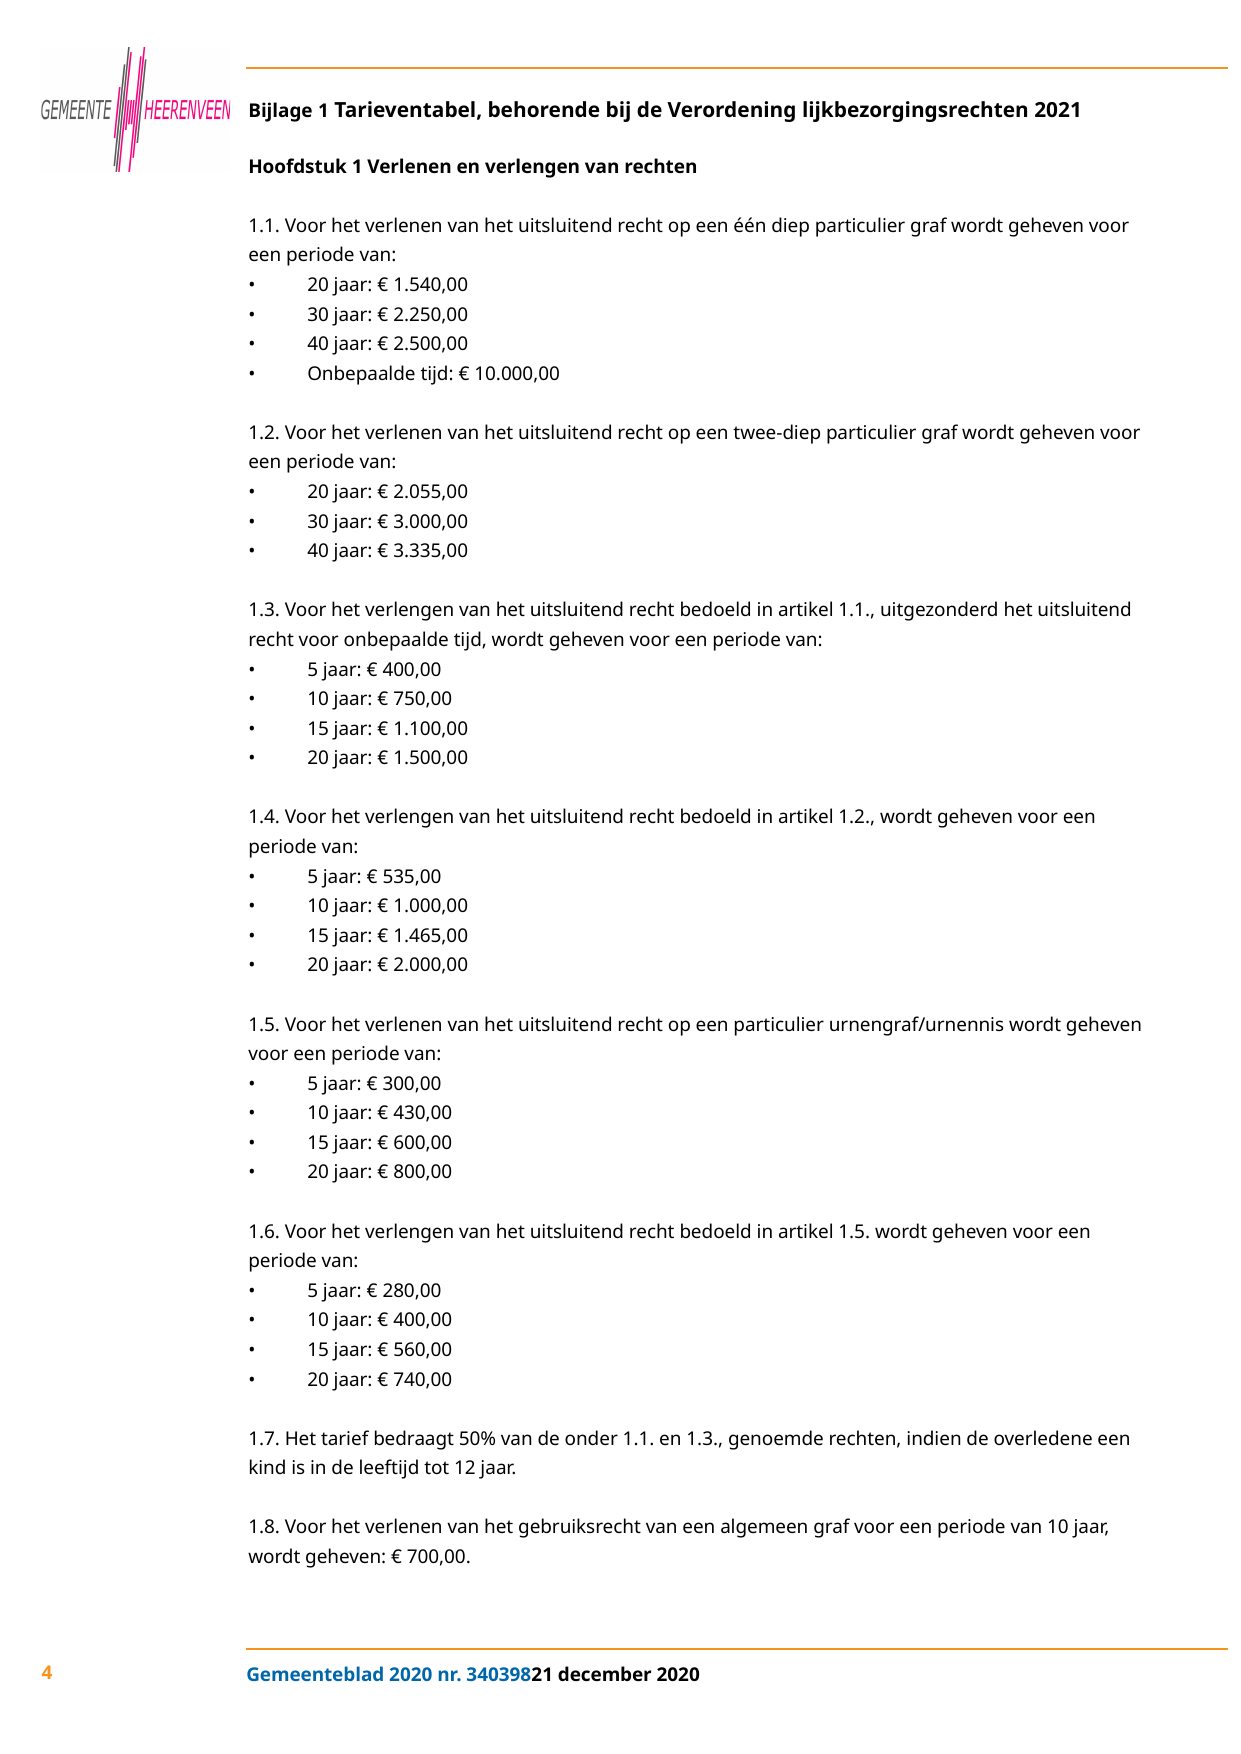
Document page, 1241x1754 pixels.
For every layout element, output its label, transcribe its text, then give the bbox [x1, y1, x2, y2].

list 20 jaar: € 1.500,00 [248, 744, 1152, 770]
text Bijlage 1 Tarieventabel, behorende bij de Verordening lijkbezorgingsrechten 2021 [248, 95, 1152, 123]
text 1.8. Voor het verlenen van het gebruiksrecht van een algemeen graf voor een periode van 10 jaar, wordt geheven: € 700,00. [248, 1514, 1152, 1569]
text 1.5. Voor het verlenen van het uitsluitend recht op een particulier urnengraf/urnennis wordt geheven voor een periode van: [248, 1011, 1152, 1066]
text 1.7. Het tarief bedraagt 50% van de onder 1.1. en 1.3., genoemde rechten, indien de overledene een kind is in de leeftijd tot 12 jaar. [248, 1425, 1152, 1480]
list 10 jaar: € 750,00 [248, 685, 1152, 711]
list 20 jaar: € 2.000,00 [248, 952, 1152, 977]
text 1.1. Voor het verlenen van het uitsluitend recht op een één diep particulier graf wordt geheven voor een periode van: [248, 212, 1152, 267]
list 20 jaar: € 1.540,00 [248, 271, 1152, 297]
text 1.3. Voor het verlengen van het uitsluitend recht bedoeld in artikel 1.1., uitgezonderd het uitsluitend recht voor onbepaalde tijd, wordt geheven voor een periode van: [248, 597, 1152, 652]
list 10 jaar: € 430,00 [248, 1099, 1152, 1125]
text 1.6. Voor het verlengen van het uitsluitend recht bedoeld in artikel 1.5. wordt geheven voor een periode van: [248, 1218, 1152, 1273]
list 30 jaar: € 2.250,00 [248, 301, 1152, 327]
list 15 jaar: € 1.100,00 [248, 715, 1152, 741]
list 5 jaar: € 535,00 [248, 863, 1152, 889]
text 1.4. Voor het verlengen van het uitsluitend recht bedoeld in artikel 1.2., wordt geheven voor een periode van: [248, 804, 1152, 859]
list 40 jaar: € 3.335,00 [248, 537, 1152, 563]
list 15 jaar: € 1.465,00 [248, 922, 1152, 948]
list 20 jaar: € 740,00 [248, 1366, 1152, 1392]
list 20 jaar: € 2.055,00 [248, 478, 1152, 504]
list 5 jaar: € 400,00 [248, 656, 1152, 682]
list 5 jaar: € 300,00 [248, 1070, 1152, 1096]
picture [41, 47, 231, 172]
list Onbepaalde tijd: € 10.000,00 [248, 360, 1152, 386]
list 40 jaar: € 2.500,00 [248, 330, 1152, 356]
text Hoofdstuk 1 Verlenen en verlengen van rechten [248, 153, 1152, 179]
list 20 jaar: € 800,00 [248, 1159, 1152, 1184]
list 10 jaar: € 400,00 [248, 1307, 1152, 1332]
list 15 jaar: € 600,00 [248, 1129, 1152, 1155]
list 5 jaar: € 280,00 [248, 1277, 1152, 1303]
list 15 jaar: € 560,00 [248, 1336, 1152, 1362]
list 30 jaar: € 3.000,00 [248, 508, 1152, 534]
text 1.2. Voor het verlenen van het uitsluitend recht op een twee-diep particulier graf wordt geheven voor een periode van: [248, 419, 1152, 474]
list 10 jaar: € 1.000,00 [248, 892, 1152, 918]
